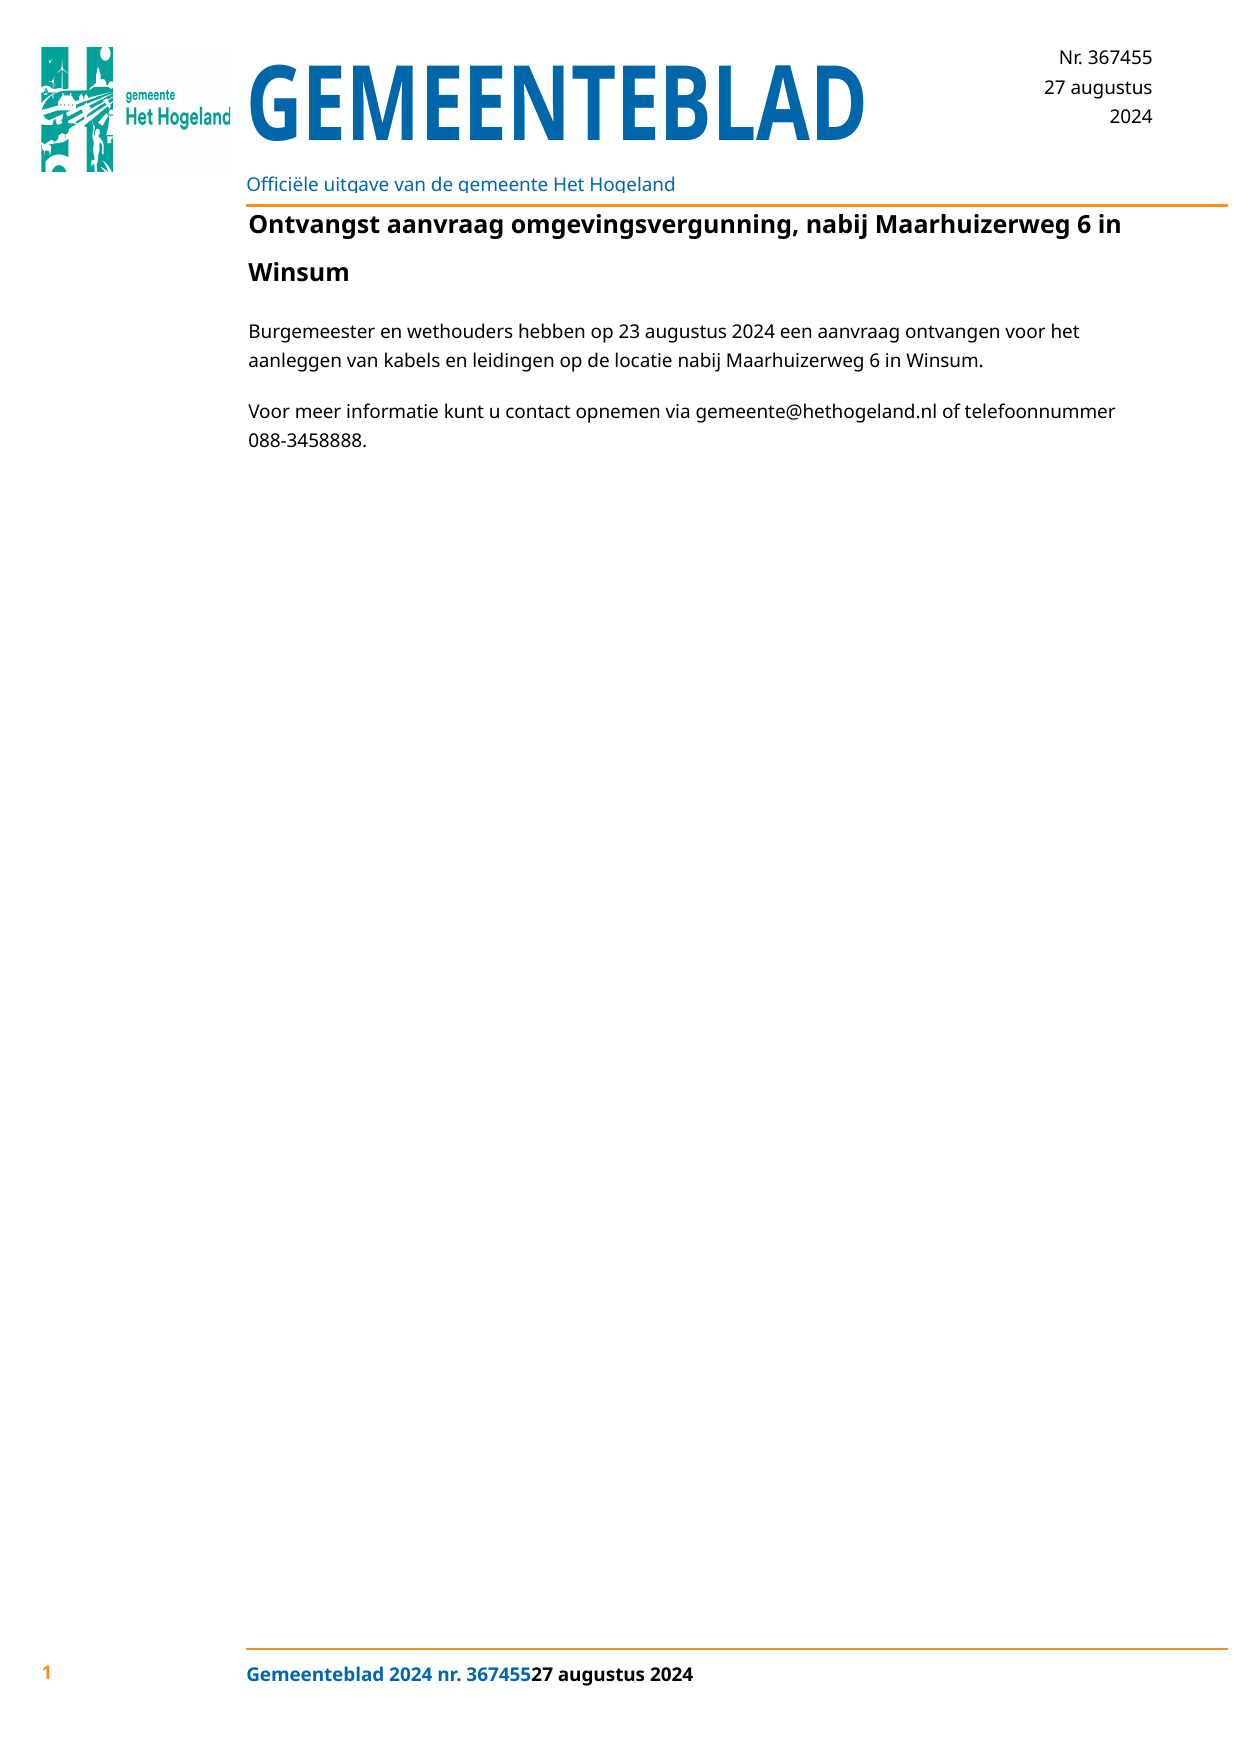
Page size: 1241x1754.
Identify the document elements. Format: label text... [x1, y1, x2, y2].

text Burgemeester en wethouders hebben op 23 augustus 2024 een aanvraag ontvangen voor het aanleggen van kabels en leidingen op de locatie nabij Maarhuizerweg 6 in Winsum. [248, 318, 1152, 373]
text Voor meer informatie kunt u contact opnemen via gemeente@hethogeland.nl of telefoonnummer 088-3458888. [248, 398, 1152, 453]
picture [41, 47, 231, 172]
text Ontvangst aanvraag omgevingsvergunning, nabij Maarhuizerweg 6 in Winsum [248, 207, 1152, 288]
